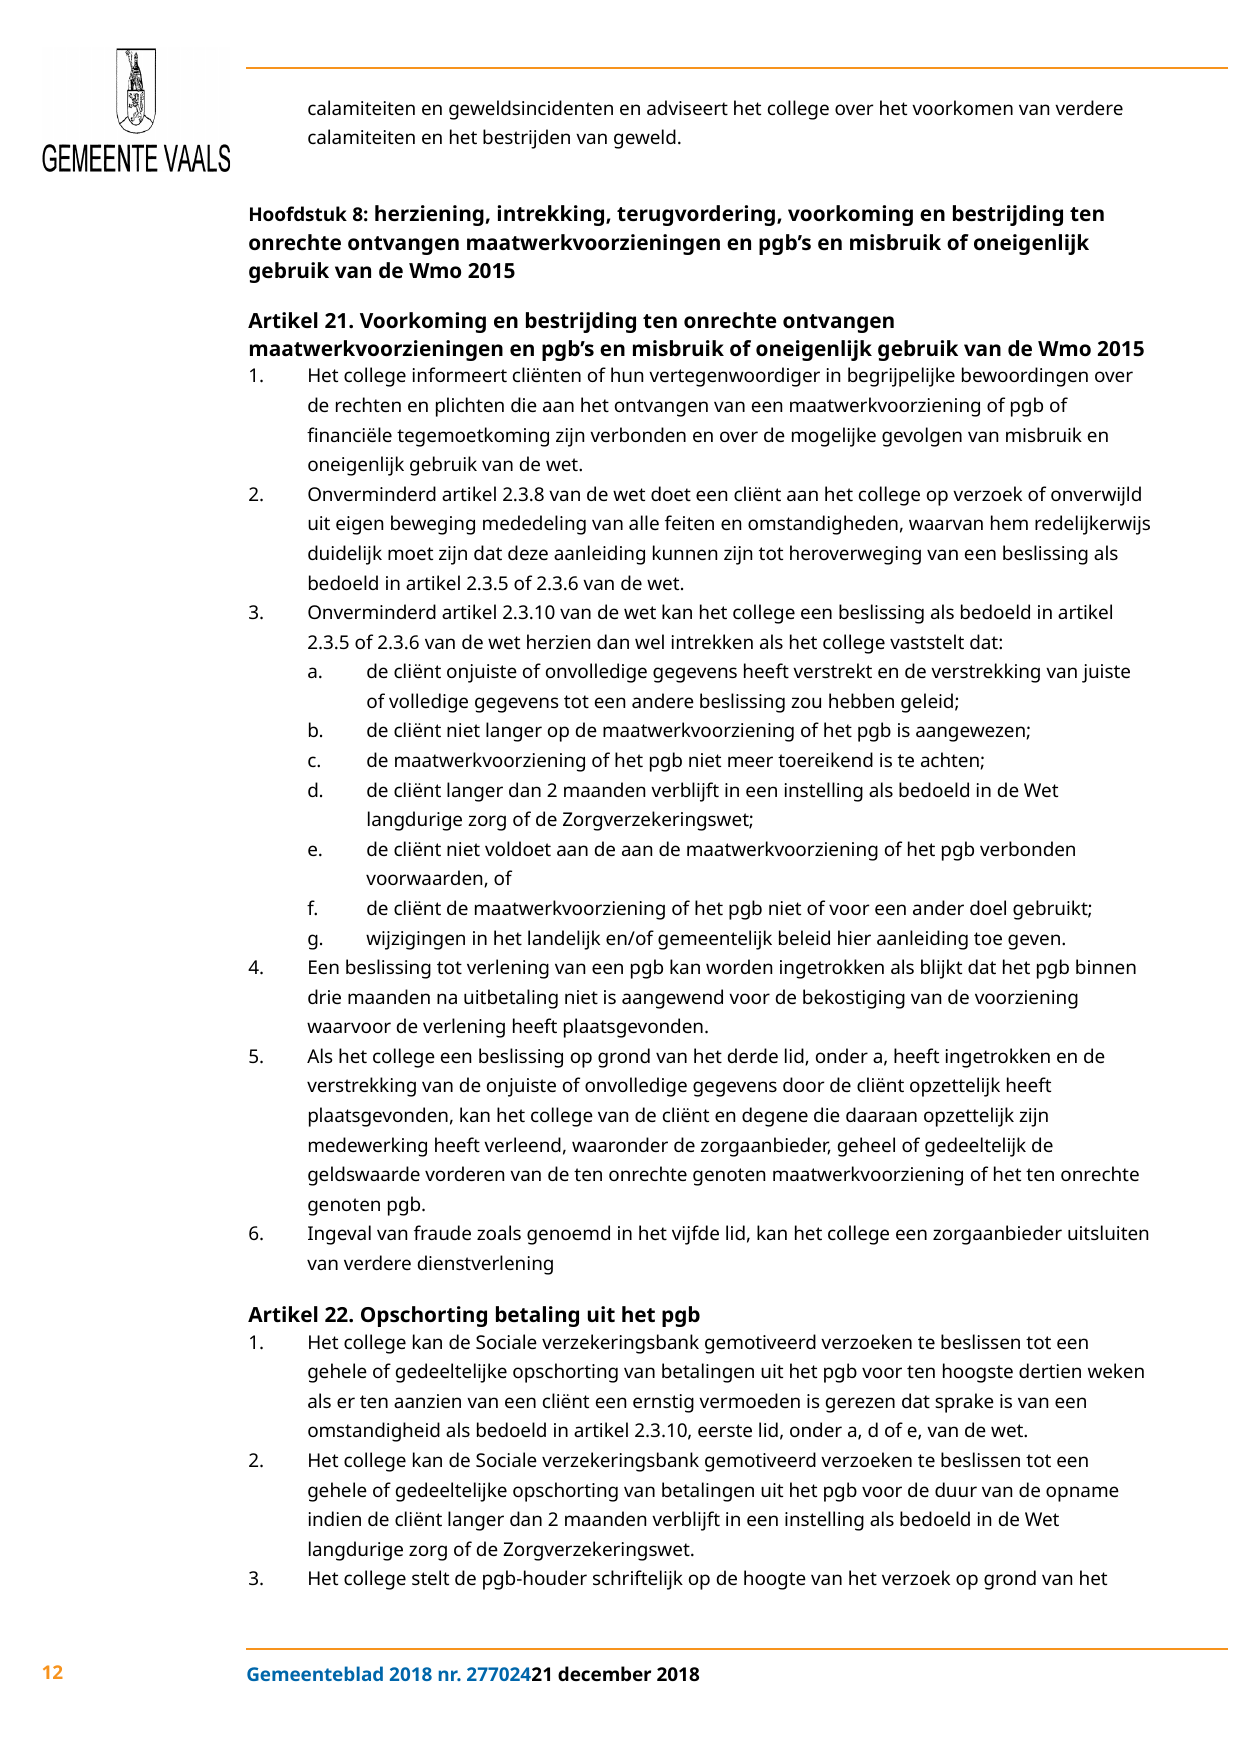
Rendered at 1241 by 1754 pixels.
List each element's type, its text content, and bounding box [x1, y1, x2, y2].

list de cliënt de maatwerkvoorziening of het pgb niet of voor een ander doel gebruikt; [307, 895, 1152, 921]
list Het college kan de Sociale verzekeringsbank gemotiveerd verzoeken te beslissen tot een gehele of gedeeltelijke opschorting van betalingen uit het pgb voor de duur van de opname indien de cliënt langer dan 2 maanden verblijft in een instelling als bedoeld in de Wet langdurige zorg of de Zorgverzekeringswet. [248, 1447, 1152, 1562]
list Het college stelt de pgb-houder schriftelijk op de hoogte van het verzoek op grond van het [248, 1566, 1152, 1591]
picture [41, 47, 231, 172]
list wijzigingen in het landelijk en/of gemeentelijk beleid hier aanleiding toe geven. [307, 925, 1152, 950]
list Onverminderd artikel 2.3.8 van de wet doet een cliënt aan het college op verzoek of onverwijld uit eigen beweging mededeling van alle feiten en omstandigheden, waarvan hem redelijkerwijs duidelijk moet zijn dat deze aanleiding kunnen zijn tot heroverweging van een beslissing als bedoeld in artikel 2.3.5 of 2.3.6 van de wet. [248, 481, 1152, 595]
text Artikel 22. Opschorting betaling uit het pgb [248, 1301, 1152, 1329]
list calamiteiten en geweldsincidenten en adviseert het college over het voorkomen van verdere calamiteiten en het bestrijden van geweld. [248, 95, 1152, 150]
list de maatwerkvoorziening of het pgb niet meer toereikend is te achten; [307, 747, 1152, 773]
list de cliënt onjuiste of onvolledige gegevens heeft verstrekt en de verstrekking van juiste of volledige gegevens tot een andere beslissing zou hebben geleid; [307, 658, 1152, 714]
list de cliënt langer dan 2 maanden verblijft in een instelling als bedoeld in de Wet langdurige zorg of de Zorgverzekeringswet; [307, 777, 1152, 832]
list Het college kan de Sociale verzekeringsbank gemotiveerd verzoeken te beslissen tot een gehele of gedeeltelijke opschorting van betalingen uit het pgb voor ten hoogste dertien weken als er ten aanzien van een cliënt een ernstig vermoeden is gerezen dat sprake is van een omstandigheid als bedoeld in artikel 2.3.10, eerste lid, onder a, d of e, van de wet. [248, 1329, 1152, 1443]
list de cliënt niet voldoet aan de aan de maatwerkvoorziening of het pgb verbonden voorwaarden, of [307, 836, 1152, 891]
list Een beslissing tot verlening van een pgb kan worden ingetrokken als blijkt dat het pgb binnen drie maanden na uitbetaling niet is aangewend voor de bekostiging van de voorziening waarvoor de verlening heeft plaatsgevonden. [248, 954, 1152, 1039]
list Ingeval van fraude zoals genoemd in het vijfde lid, kan het college een zorgaanbieder uitsluiten van verdere dienstverlening [248, 1221, 1152, 1276]
list de cliënt niet langer op de maatwerkvoorziening of het pgb is aangewezen; [307, 718, 1152, 743]
list Onverminderd artikel 2.3.10 van de wet kan het college een beslissing als bedoeld in artikel 2.3.5 of 2.3.6 van de wet herzien dan wel intrekken als het college vaststelt dat: [248, 599, 1152, 654]
text Hoofdstuk 8: herziening, intrekking, terugvordering, voorkoming en bestrijding ten onrechte ontvangen maatwerkvoorzieningen en pgb’s en misbruik of oneigenlijk gebruik van de Wmo 2015 [248, 199, 1152, 285]
text Artikel 21. Voorkoming en bestrijding ten onrechte ontvangen maatwerkvoorzieningen en pgb’s en misbruik of oneigenlijk gebruik van de Wmo 2015 [248, 306, 1152, 363]
list Als het college een beslissing op grond van het derde lid, onder a, heeft ingetrokken en de verstrekking van de onjuiste of onvolledige gegevens door de cliënt opzettelijk heeft plaatsgevonden, kan het college van de cliënt en degene die daaraan opzettelijk zijn medewerking heeft verleend, waaronder de zorgaanbieder, geheel of gedeeltelijk de geldswaarde vorderen van de ten onrechte genoten maatwerkvoorziening of het ten onrechte genoten pgb. [248, 1043, 1152, 1217]
list Het college informeert cliënten of hun vertegenwoordiger in begrijpelijke bewoordingen over de rechten en plichten die aan het ontvangen van een maatwerkvoorziening of pgb of financiële tegemoetkoming zijn verbonden en over de mogelijke gevolgen van misbruik en oneigenlijk gebruik van de wet. [248, 363, 1152, 477]
